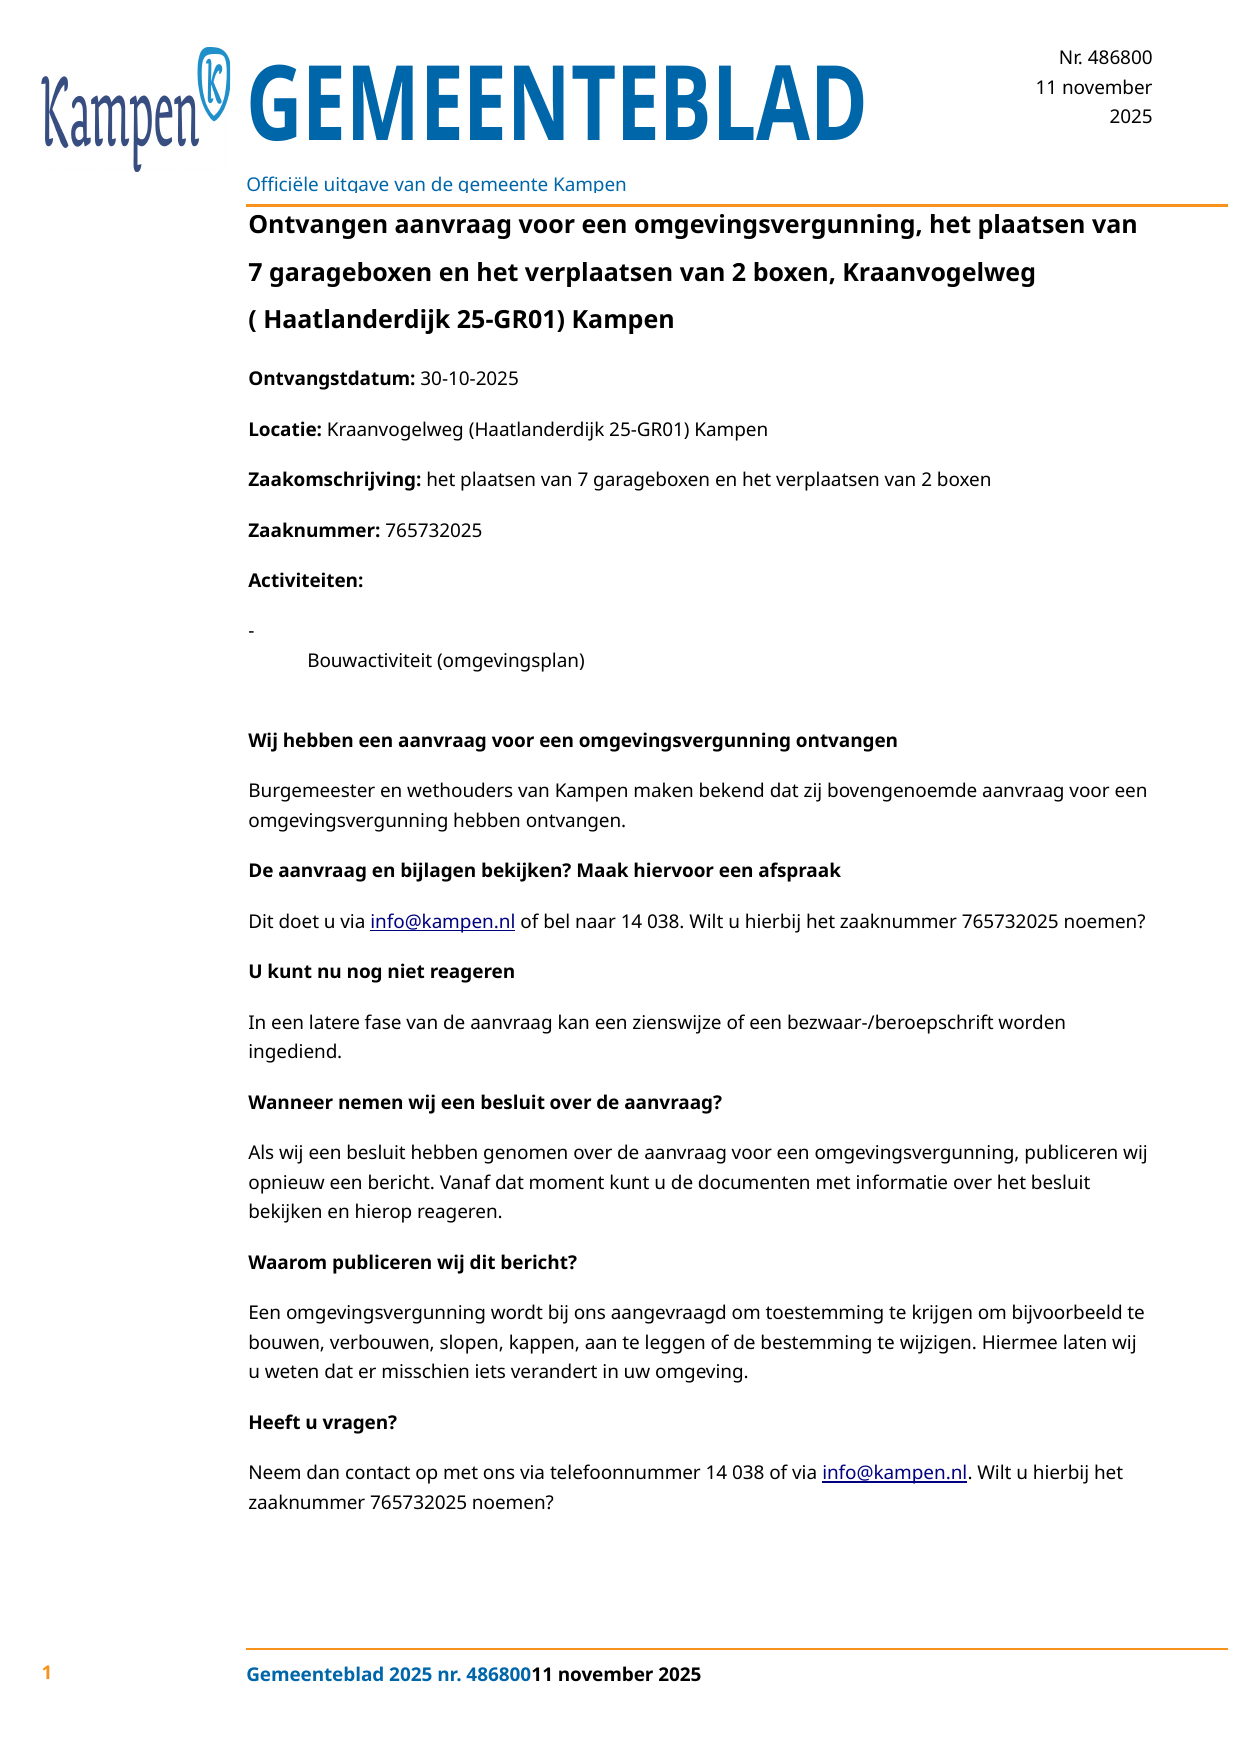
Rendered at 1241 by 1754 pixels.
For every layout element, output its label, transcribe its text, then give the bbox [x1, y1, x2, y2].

text Zaaknummer: 765732025 [248, 517, 1152, 542]
text Locatie: Kraanvogelweg (Haatlanderdijk 25-GR01) Kampen [248, 416, 1152, 442]
list Bouwactiviteit (omgevingsplan) [248, 647, 1152, 673]
picture [41, 47, 231, 172]
text Ontvangen aanvraag voor een omgevingsvergunning, het plaatsen van 7 garageboxen en het verplaatsen van 2 boxen, Kraanvogelweg ( Haatlanderdijk 25-GR01) Kampen [248, 207, 1152, 336]
text Burgemeester en wethouders van Kampen maken bekend dat zij bovengenoemde aanvraag voor een omgevingsvergunning hebben ontvangen. [248, 778, 1152, 833]
text Dit doet u via info@kampen.nl of bel naar 14 038. Wilt u hierbij het zaaknummer 765732025 noemen? [248, 908, 1152, 934]
text Als wij een besluit hebben genomen over de aanvraag voor een omgevingsvergunning, publiceren wij opnieuw een bericht. Vanaf dat moment kunt u de documenten met informatie over het besluit bekijken en hierop reageren. [248, 1139, 1152, 1224]
text Activiteiten: [248, 567, 1152, 593]
text U kunt nu nog niet reageren [248, 958, 1152, 984]
text Neem dan contact op met ons via telefoonnummer 14 038 of via info@kampen.nl. Wilt u hierbij het zaaknummer 765732025 noemen? [248, 1459, 1152, 1514]
text Wij hebben een aanvraag voor een omgevingsvergunning ontvangen [248, 727, 1152, 753]
text Wanneer nemen wij een besluit over de aanvraag? [248, 1089, 1152, 1114]
text In een latere fase van de aanvraag kan een zienswijze of een bezwaar-/beroepschrift worden ingediend. [248, 1009, 1152, 1064]
text Heeft u vragen? [248, 1409, 1152, 1434]
text Waarom publiceren wij dit bericht? [248, 1249, 1152, 1274]
text Een omgevingsvergunning wordt bij ons aangevraagd om toestemming te krijgen om bijvoorbeeld te bouwen, verbouwen, slopen, kappen, aan te leggen of de bestemming te wijzigen. Hiermee laten wij u weten dat er misschien iets verandert in uw omgeving. [248, 1299, 1152, 1384]
text Zaakomschrijving: het plaatsen van 7 garageboxen en het verplaatsen van 2 boxen [248, 466, 1152, 492]
text Ontvangstdatum: 30-10-2025 [248, 366, 1152, 391]
text De aanvraag en bijlagen bekijken? Maak hiervoor een afspraak [248, 858, 1152, 883]
